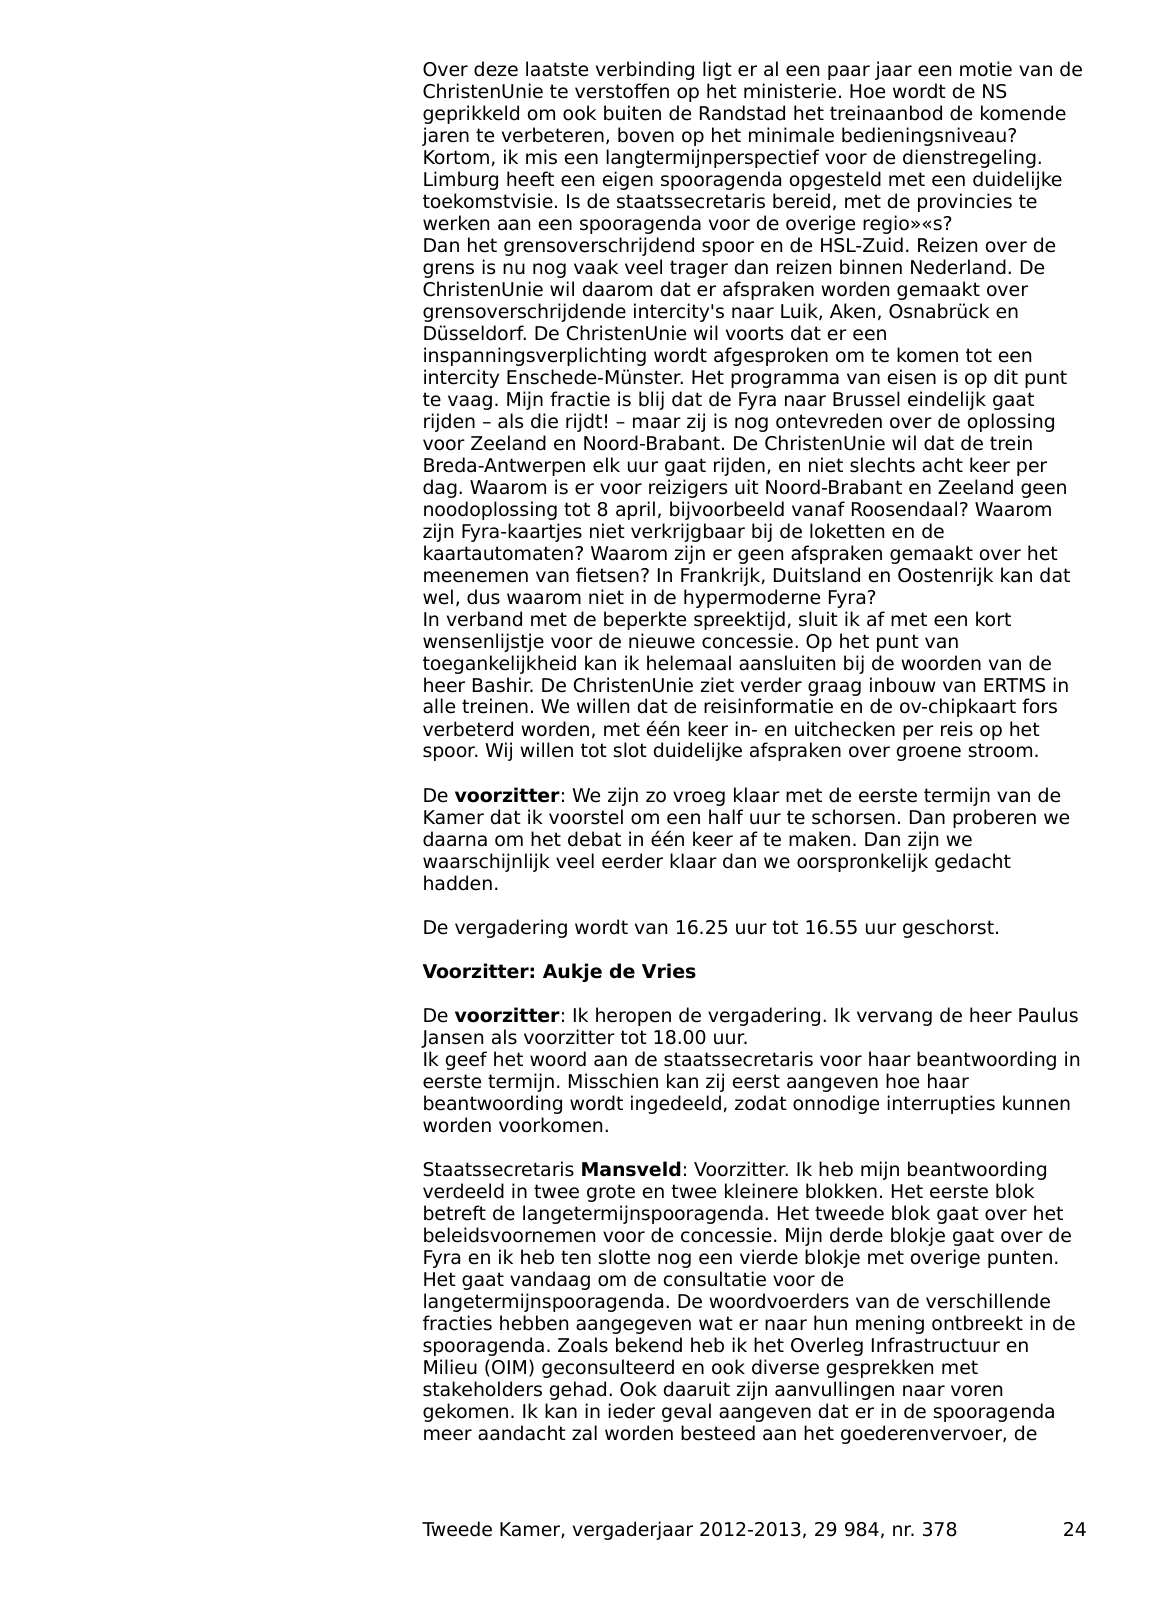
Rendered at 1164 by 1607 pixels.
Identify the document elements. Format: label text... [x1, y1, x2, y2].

text Dan het grensoverschrijdend spoor en de HSL-Zuid. Reizen over de grens is nu nog vaak veel trager dan reizen binnen Nederland. De ChristenUnie wil daarom dat er afspraken worden gemaakt over grensoverschrijdende intercity's naar Luik, Aken, Osnabrück en Düsseldorf. De ChristenUnie wil voorts dat er een inspanningsverplichting wordt afgesproken om te komen tot een intercity Enschede-Münster. Het programma van eisen is op dit punt te vaag. Mijn fractie is blij dat de Fyra naar Brussel eindelijk gaat rijden – als die rijdt! – maar zij is nog ontevreden over de oplossing voor Zeeland en Noord-Brabant. De ChristenUnie wil dat de trein Breda-Antwerpen elk uur gaat rijden, en niet slechts acht keer per dag. Waarom is er voor reizigers uit Noord-Brabant en Zeeland geen noodoplossing tot 8 april, bijvoorbeeld vanaf Roosendaal? Waarom zijn Fyra-kaartjes niet verkrijgbaar bij de loketten en de kaartautomaten? Waarom zijn er geen afspraken gemaakt over het meenemen van fietsen? In Frankrijk, Duitsland en Oostenrijk kan dat wel, dus waarom niet in de hypermoderne Fyra? [422, 235, 1087, 608]
text In verband met de beperkte spreektijd, sluit ik af met een kort wensenlijstje voor de nieuwe concessie. Op het punt van toegankelijkheid kan ik helemaal aansluiten bij de woorden van de heer Bashir. De ChristenUnie ziet verder graag inbouw van ERTMS in alle treinen. We willen dat de reisinformatie en de ov-chipkaart fors verbeterd worden, met één keer in- en uitchecken per reis op het spoor. Wij willen tot slot duidelijke afspraken over groene stroom. [422, 608, 1087, 762]
text Ik geef het woord aan de staatssecretaris voor haar beantwoording in eerste termijn. Misschien kan zij eerst aangeven hoe haar beantwoording wordt ingedeeld, zodat onnodige interrupties kunnen worden voorkomen. [422, 1049, 1087, 1137]
text Het gaat vandaag om de consultatie voor de langetermijnspooragenda. De woordvoerders van de verschillende fracties hebben aangegeven wat er naar hun mening ontbreekt in de spooragenda. Zoals bekend heb ik het Overleg Infrastructuur en Milieu (OIM) geconsulteerd en ook diverse gesprekken met stakeholders gehad. Ook daaruit zijn aanvullingen naar voren gekomen. Ik kan in ieder geval aangeven dat er in de spooragenda meer aandacht zal worden besteed aan het goederenvervoer, de [422, 1269, 1087, 1445]
text Over deze laatste verbinding ligt er al een paar jaar een motie van de ChristenUnie te verstoffen op het ministerie. Hoe wordt de NS geprikkeld om ook buiten de Randstad het treinaanbod de komende jaren te verbeteren, boven op het minimale bedieningsniveau? Kortom, ik mis een langtermijnperspectief voor de dienstregeling. Limburg heeft een eigen spooragenda opgesteld met een duidelijke toekomstvisie. Is de staatssecretaris bereid, met de provincies te werken aan een spooragenda voor de overige regio»«s? [422, 59, 1087, 235]
text Staatssecretaris Mansveld: Voorzitter. Ik heb mijn beantwoording verdeeld in twee grote en twee kleinere blokken. Het eerste blok betreft de langetermijnspooragenda. Het tweede blok gaat over het beleidsvoornemen voor de concessie. Mijn derde blokje gaat over de Fyra en ik heb ten slotte nog een vierde blokje met overige punten. [422, 1159, 1087, 1269]
text De vergadering wordt van 16.25 uur tot 16.55 uur geschorst. [422, 917, 1087, 939]
text Voorzitter: Aukje de Vries [422, 961, 1087, 983]
text De voorzitter: Ik heropen de vergadering. Ik vervang de heer Paulus Jansen als voorzitter tot 18.00 uur. [422, 1005, 1087, 1049]
text De voorzitter: We zijn zo vroeg klaar met de eerste termijn van de Kamer dat ik voorstel om een half uur te schorsen. Dan proberen we daarna om het debat in één keer af te maken. Dan zijn we waarschijnlijk veel eerder klaar dan we oorspronkelijk gedacht hadden. [422, 784, 1087, 894]
